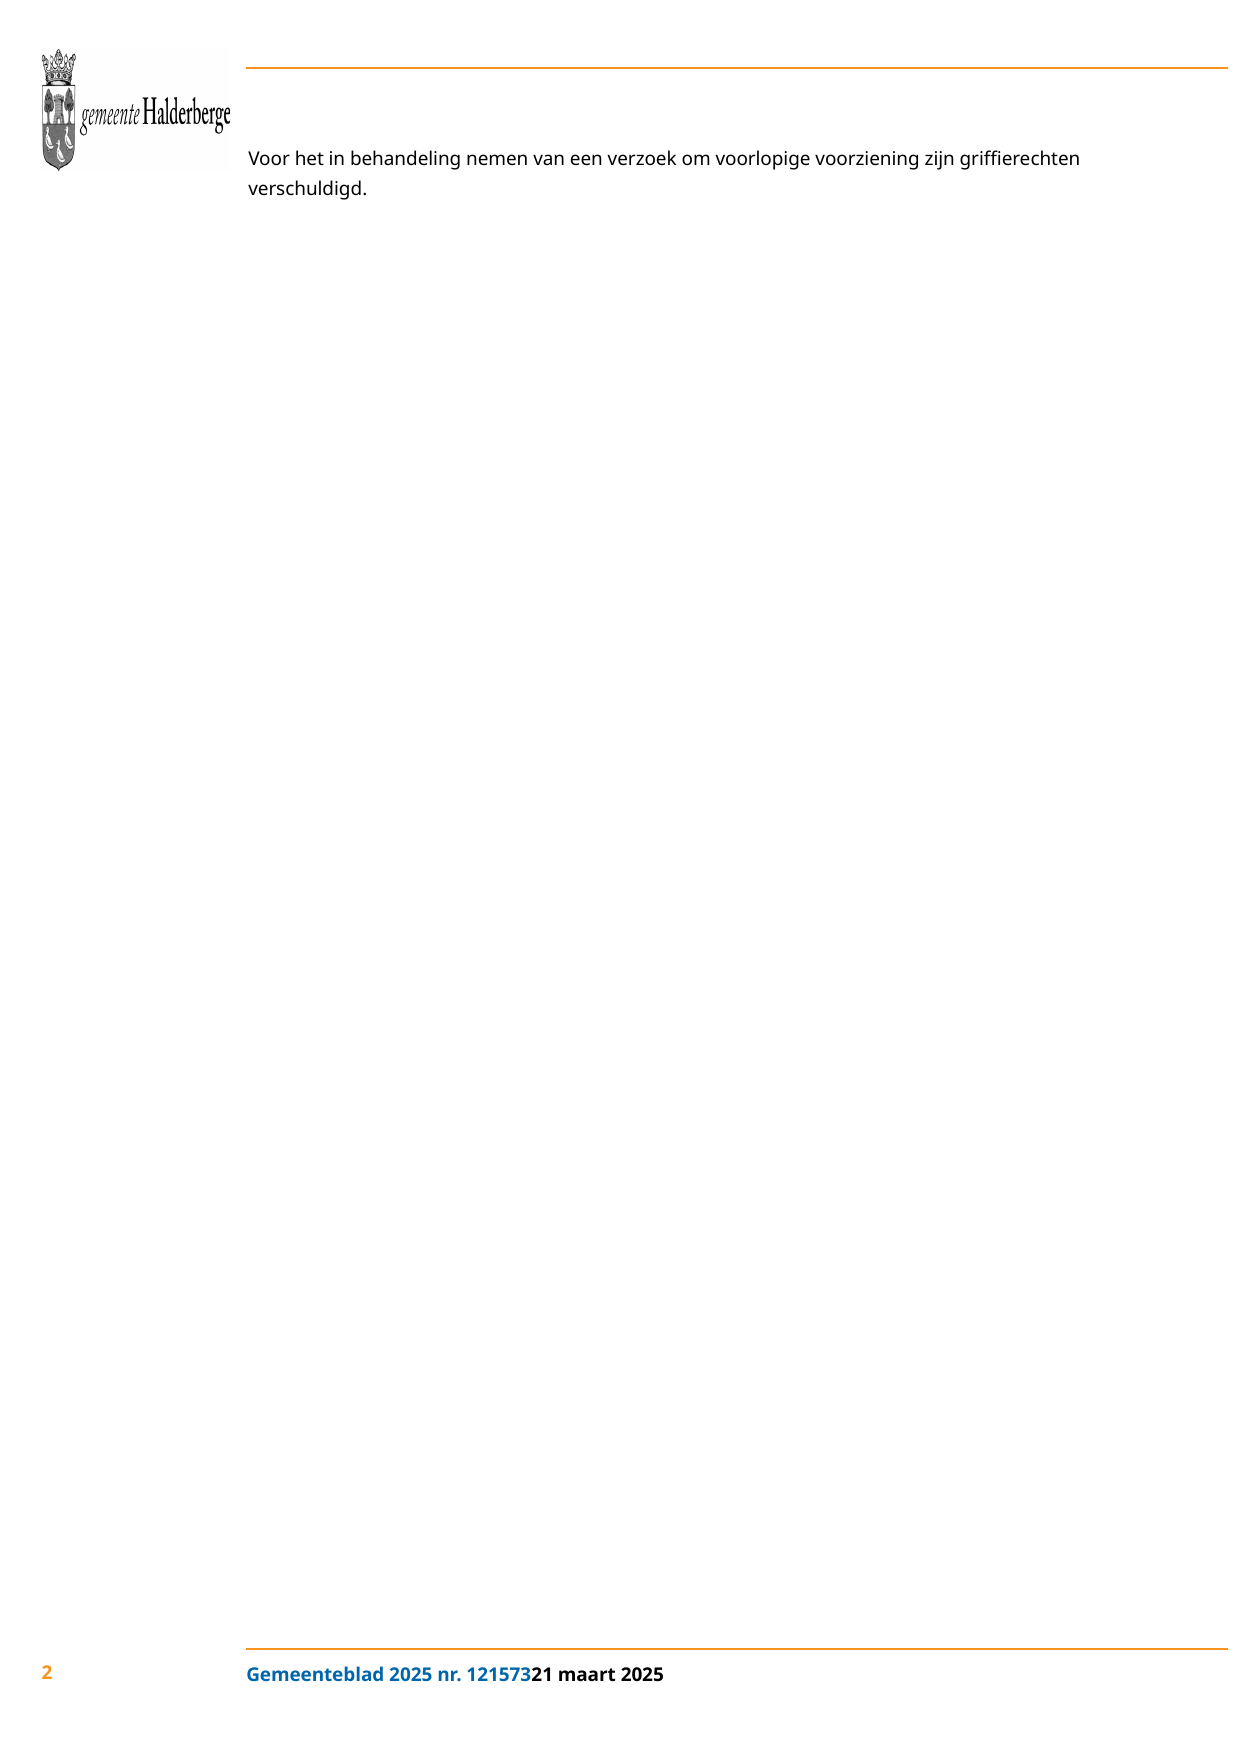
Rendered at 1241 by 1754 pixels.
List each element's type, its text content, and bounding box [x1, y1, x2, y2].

text Voor het in behandeling nemen van een verzoek om voorlopige voorziening zijn griffierechten verschuldigd. [248, 145, 1152, 201]
picture [41, 47, 231, 172]
